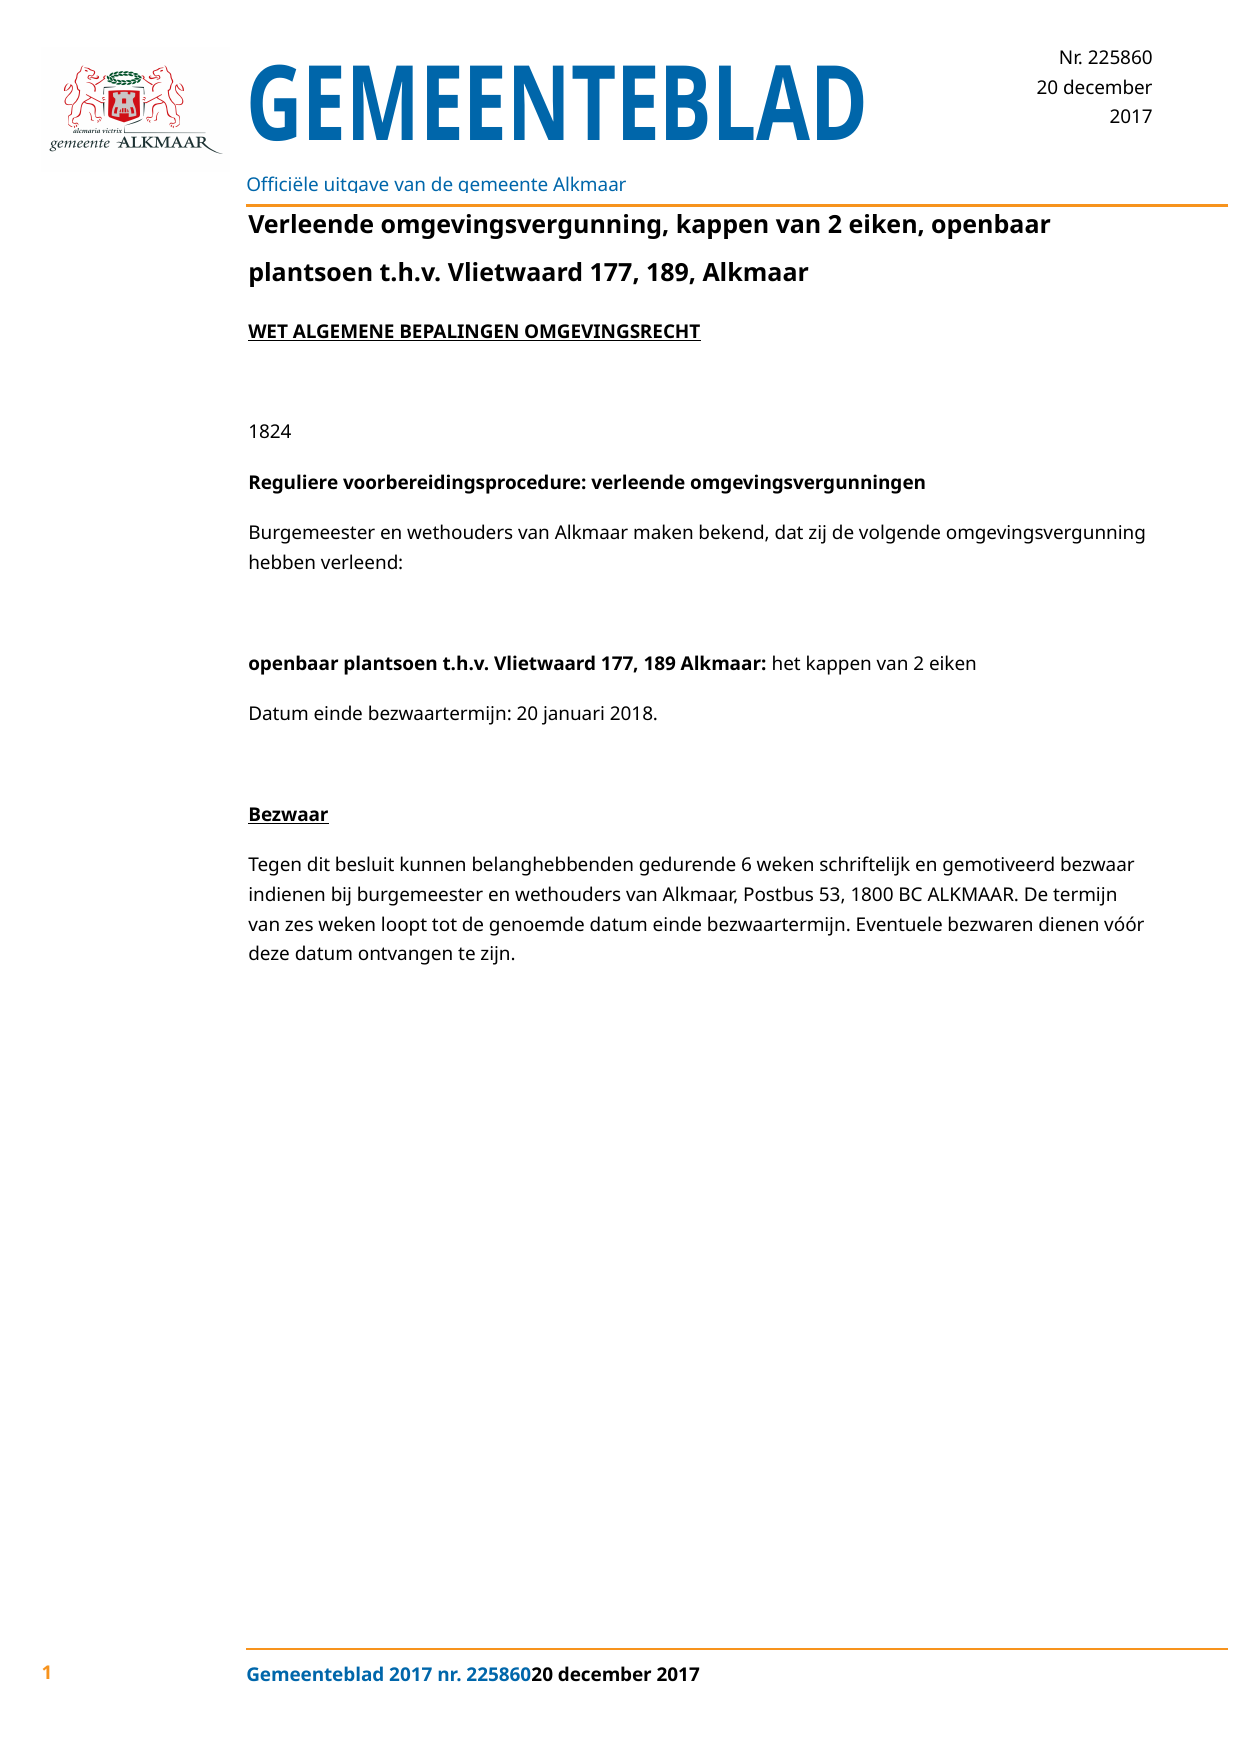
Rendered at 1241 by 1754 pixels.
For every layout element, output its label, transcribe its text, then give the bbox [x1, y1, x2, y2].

text Bezwaar [248, 801, 1152, 827]
text 1824 [248, 419, 1152, 444]
text openbaar plantsoen t.h.v. Vlietwaard 177, 189 Alkmaar: het kappen van 2 eiken [248, 650, 1152, 676]
picture [41, 47, 231, 172]
text Burgemeester en wethouders van Alkmaar maken bekend, dat zij de volgende omgevingsvergunning hebben verleend: [248, 519, 1152, 575]
text WET ALGEMENE BEPALINGEN OMGEVINGSRECHT [248, 318, 1152, 344]
text Verleende omgevingsvergunning, kappen van 2 eiken, openbaar plantsoen t.h.v. Vlietwaard 177, 189, Alkmaar [248, 207, 1152, 288]
text Reguliere voorbereidingsprocedure: verleende omgevingsvergunningen [248, 469, 1152, 495]
text Datum einde bezwaartermijn: 20 januari 2018. [248, 700, 1152, 726]
text Tegen dit besluit kunnen belanghebbenden gedurende 6 weken schriftelijk en gemotiveerd bezwaar indienen bij burgemeester en wethouders van Alkmaar, Postbus 53, 1800 BC ALKMAAR. De termijn van zes weken loopt tot de genoemde datum einde bezwaartermijn. Eventuele bezwaren dienen vóór deze datum ontvangen te zijn. [248, 852, 1152, 966]
